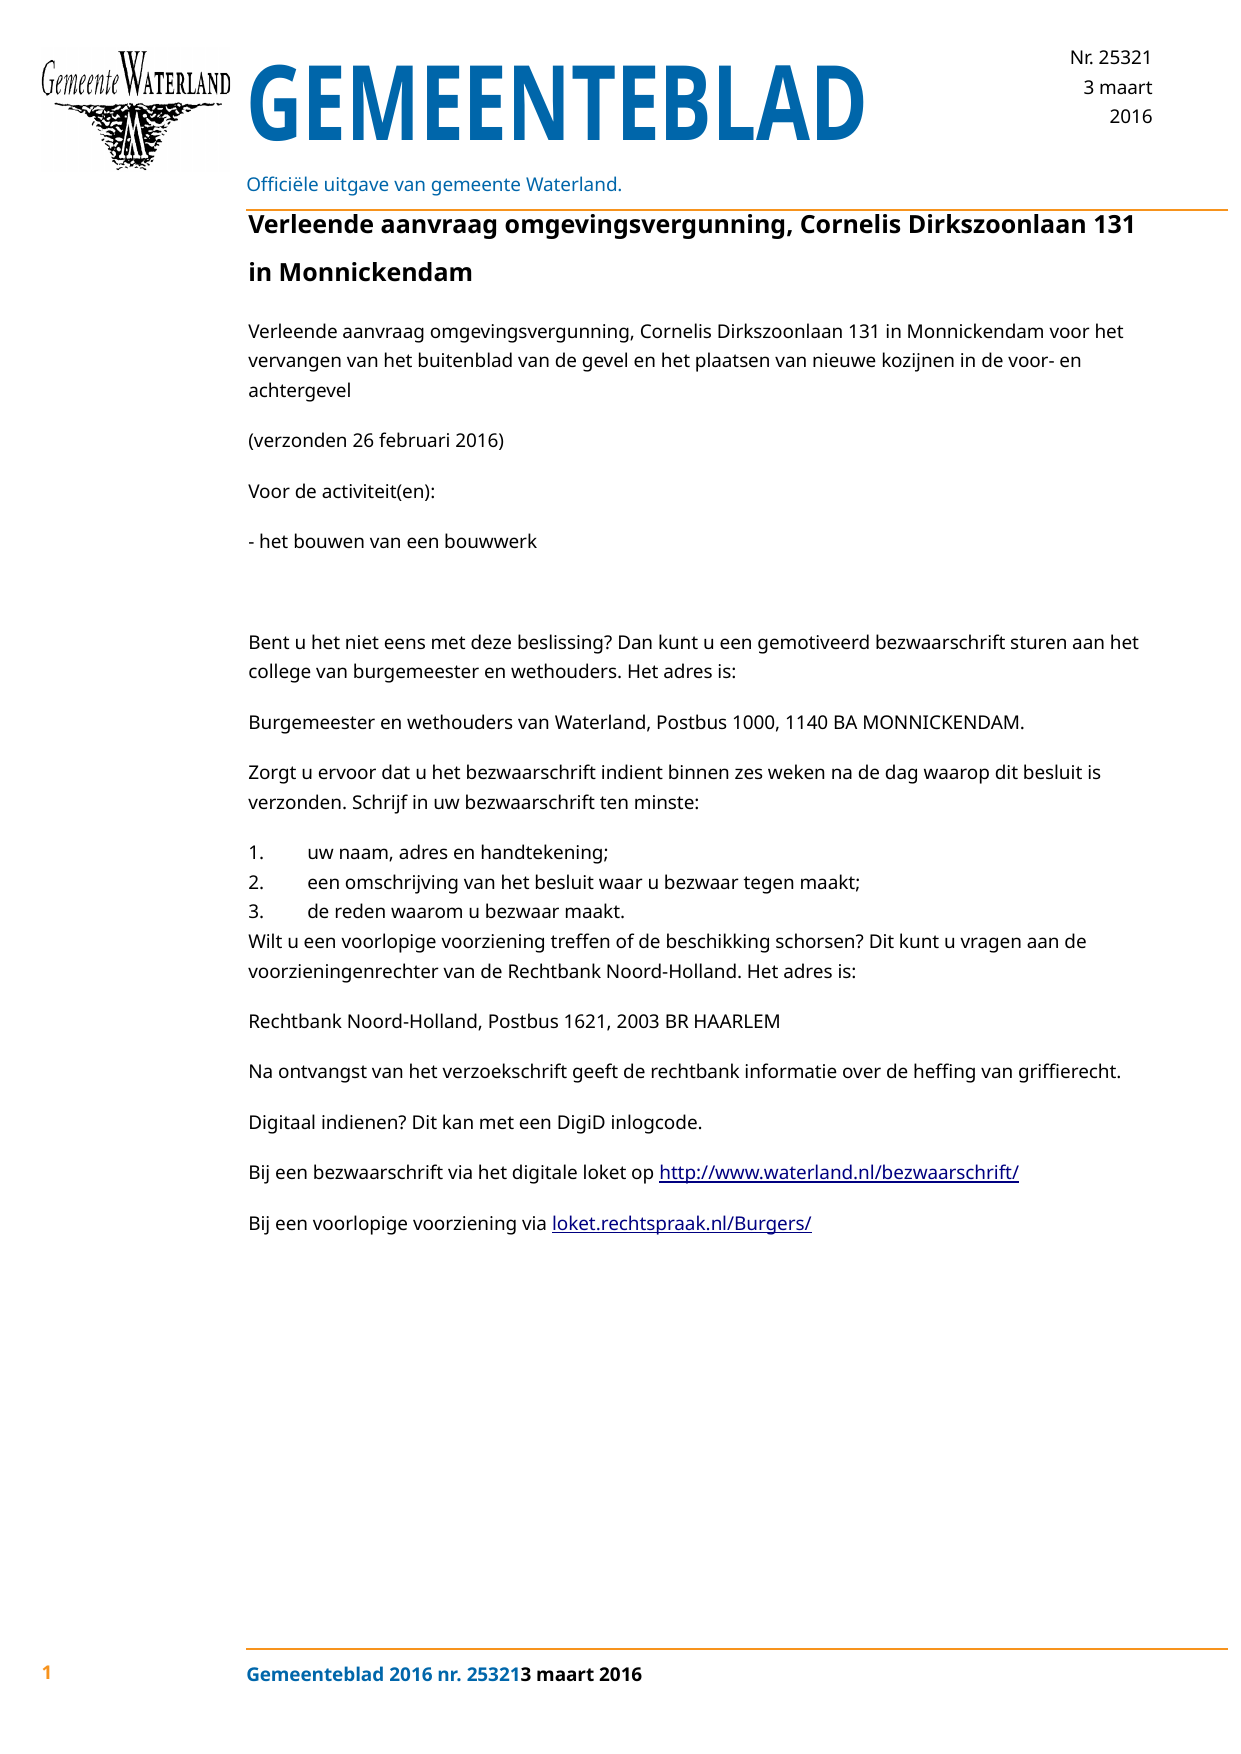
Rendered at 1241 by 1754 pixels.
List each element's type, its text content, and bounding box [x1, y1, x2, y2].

list uw naam, adres en handtekening; [248, 839, 1152, 865]
list een omschrijving van het besluit waar u bezwaar tegen maakt; [248, 869, 1152, 895]
text (verzonden 26 februari 2016) [248, 427, 1152, 453]
text Bij een bezwaarschrift via het digitale loket op http://www.waterland.nl/bezwaarschrift/ [248, 1159, 1152, 1185]
text Verleende aanvraag omgevingsvergunning, Cornelis Dirkszoonlaan 131 in Monnickendam [248, 211, 1152, 288]
text Voor de activiteit(en): [248, 478, 1152, 504]
text Bij een voorlopige voorziening via loket.rechtspraak.nl/Burgers/ [248, 1210, 1152, 1236]
list de reden waarom u bezwaar maakt. [248, 899, 1152, 924]
text - het bouwen van een bouwwerk [248, 528, 1152, 554]
text Rechtbank Noord-Holland, Postbus 1621, 2003 BR HAARLEM [248, 1008, 1152, 1034]
text Zorgt u ervoor dat u het bezwaarschrift indient binnen zes weken na de dag waarop dit besluit is verzonden. Schrijf in uw bezwaarschrift ten minste: [248, 759, 1152, 815]
picture [41, 47, 231, 172]
text Verleende aanvraag omgevingsvergunning, Cornelis Dirkszoonlaan 131 in Monnickendam voor het vervangen van het buitenblad van de gevel en het plaatsen van nieuwe kozijnen in de voor- en achtergevel [248, 318, 1152, 403]
text Burgemeester en wethouders van Waterland, Postbus 1000, 1140 BA MONNICKENDAM. [248, 709, 1152, 735]
text Na ontvangst van het verzoekschrift geeft de rechtbank informatie over de heffing van griffierecht. [248, 1059, 1152, 1084]
text Digitaal indienen? Dit kan met een DigiD inlogcode. [248, 1109, 1152, 1135]
text Wilt u een voorlopige voorziening treffen of de beschikking schorsen? Dit kunt u vragen aan de voorzieningenrechter van de Rechtbank Noord-Holland. Het adres is: [248, 928, 1152, 984]
text Bent u het niet eens met deze beslissing? Dan kunt u een gemotiveerd bezwaarschrift sturen aan het college van burgemeester en wethouders. Het adres is: [248, 629, 1152, 684]
